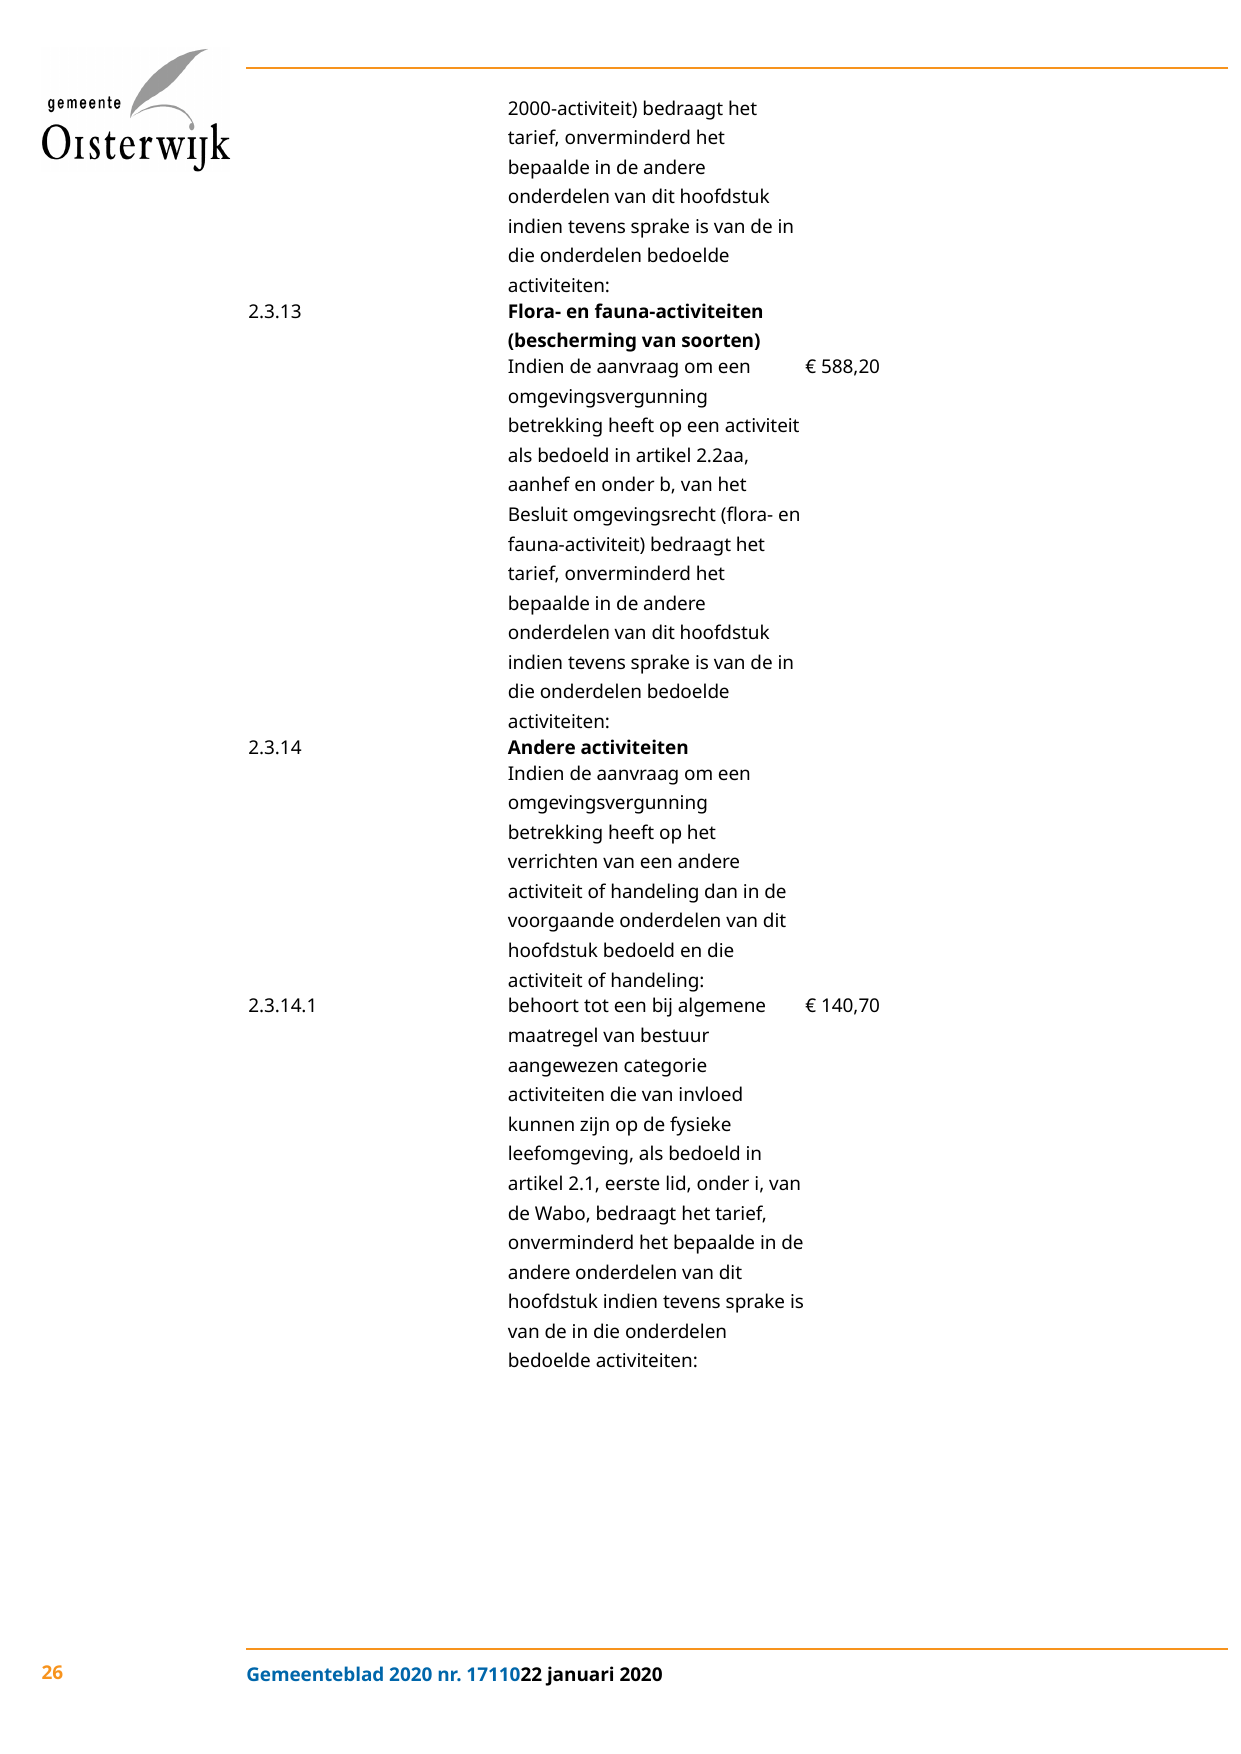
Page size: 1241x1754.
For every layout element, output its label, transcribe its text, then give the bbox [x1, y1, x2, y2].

table_cell 2000-activiteit) bedraagt het tarief, onverminderd het bepaalde in de andere onderdelen van dit hoofdstuk indien tevens sprake is van de in die onderdelen bedoelde activiteiten: [508, 95, 805, 298]
table_cell € 140,70 [805, 993, 1152, 1373]
table_cell [805, 95, 1152, 298]
table_cell [248, 353, 508, 734]
table_cell 2.3.13 [248, 298, 508, 353]
table_cell 2.3.14.1 [248, 993, 508, 1373]
picture [41, 47, 231, 172]
table_cell [805, 760, 1152, 993]
table_cell Indien de aanvraag om een omgevingsvergunning betrekking heeft op het verrichten van een andere activiteit of handeling dan in de voorgaande onderdelen van dit hoofdstuk bedoeld en die activiteit of handeling: [508, 760, 805, 993]
table_cell [805, 298, 1152, 353]
table_cell Flora- en fauna-activiteiten (bescherming van soorten) [508, 298, 805, 353]
table_cell 2.3.14 [248, 734, 508, 760]
table_cell € 588,20 [805, 353, 1152, 734]
table_cell [248, 95, 508, 298]
table_cell [805, 734, 1152, 760]
table_cell Andere activiteiten [508, 734, 805, 760]
table_cell behoort tot een bij algemene maatregel van bestuur aangewezen categorie activiteiten die van invloed kunnen zijn op de fysieke leefomgeving, als bedoeld in artikel 2.1, eerste lid, onder i, van de Wabo, bedraagt het tarief, onverminderd het bepaalde in de andere onderdelen van dit hoofdstuk indien tevens sprake is van de in die onderdelen bedoelde activiteiten: [508, 993, 805, 1373]
table_cell Indien de aanvraag om een omgevingsvergunning betrekking heeft op een activiteit als bedoeld in artikel 2.2aa, aanhef en onder b, van het Besluit omgevingsrecht (flora- en fauna-activiteit) bedraagt het tarief, onverminderd het bepaalde in de andere onderdelen van dit hoofdstuk indien tevens sprake is van de in die onderdelen bedoelde activiteiten: [508, 353, 805, 734]
table_cell [248, 760, 508, 993]
